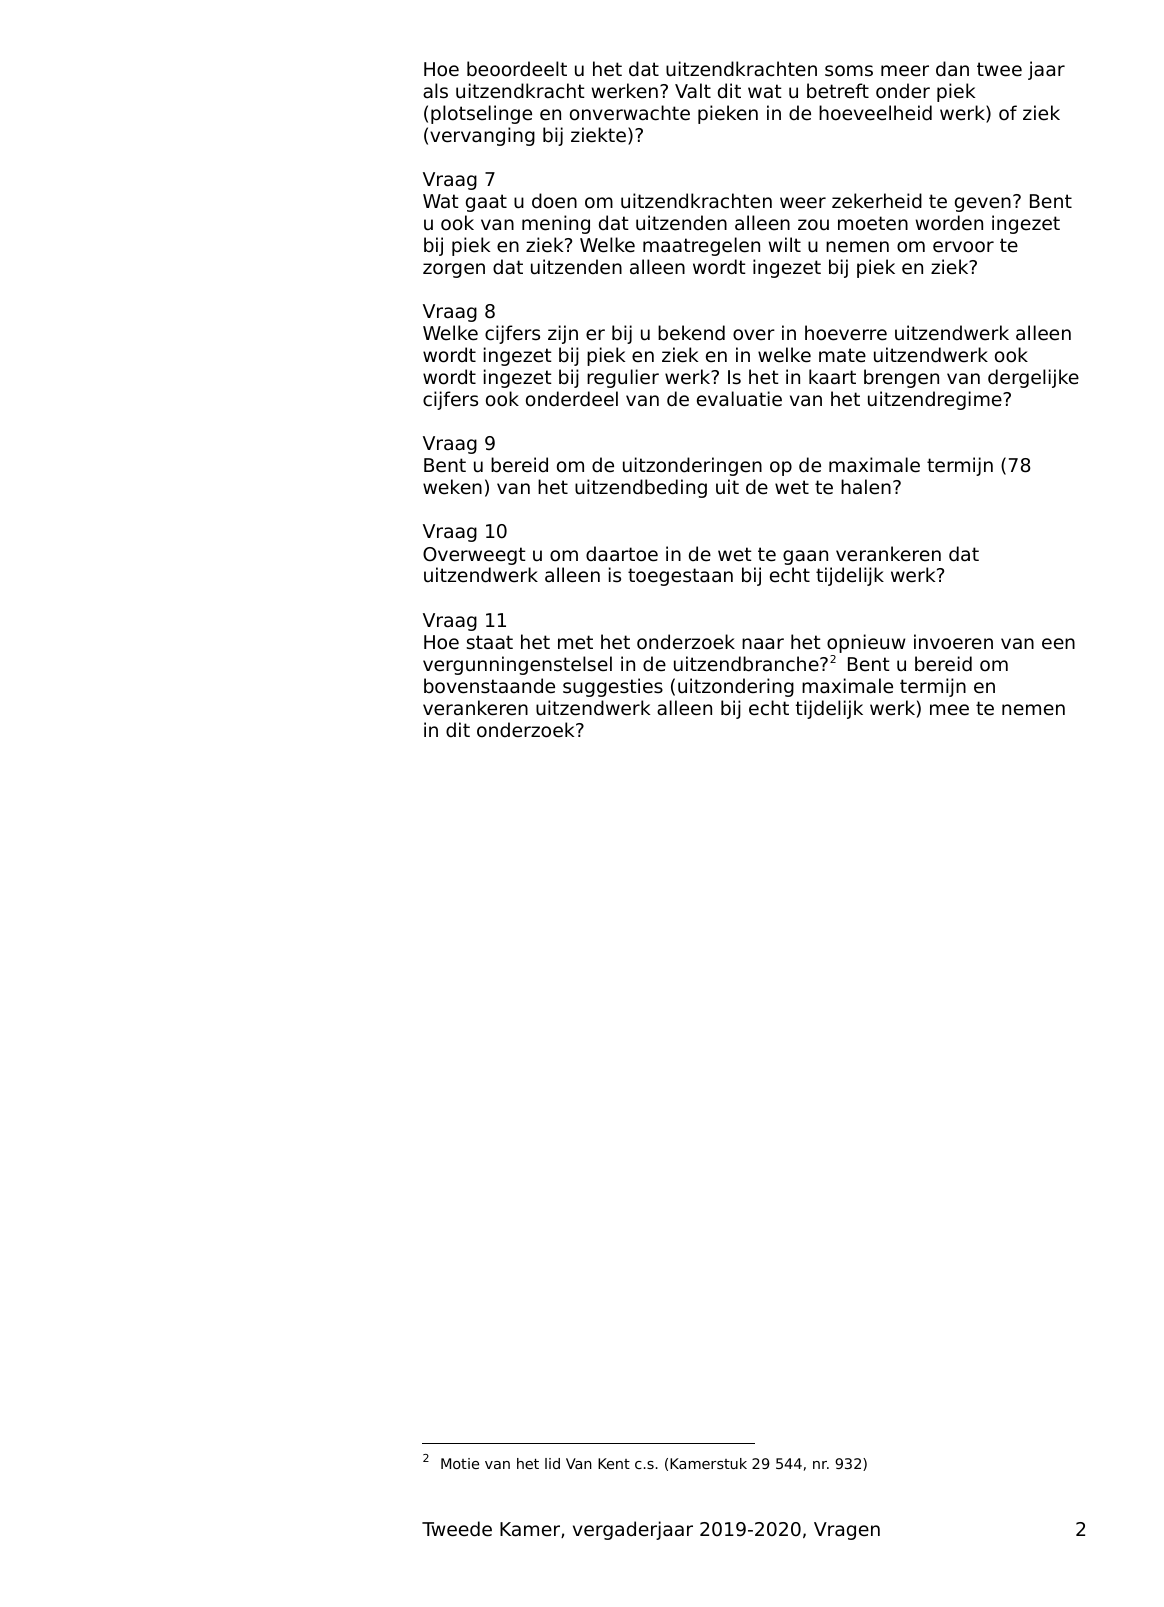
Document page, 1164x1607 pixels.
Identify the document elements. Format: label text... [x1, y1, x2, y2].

text Vraag 7 [422, 169, 1087, 191]
text Vraag 10 [422, 521, 1087, 543]
text Vraag 9 [422, 433, 1087, 455]
text Welke cijfers zijn er bij u bekend over in hoeverre uitzendwerk alleen wordt ingezet bij piek en ziek en in welke mate uitzendwerk ook wordt ingezet bij regulier werk? Is het in kaart brengen van dergelijke cijfers ook onderdeel van de evaluatie van het uitzendregime? [422, 323, 1087, 411]
text Vraag 8 [422, 301, 1087, 323]
text Bent u bereid om de uitzonderingen op de maximale termijn (78 weken) van het uitzendbeding uit de wet te halen? [422, 455, 1087, 499]
text Hoe beoordeelt u het dat uitzendkrachten soms meer dan twee jaar als uitzendkracht werken? Valt dit wat u betreft onder piek (plotselinge en onverwachte pieken in de hoeveelheid werk) of ziek (vervanging bij ziekte)? [422, 59, 1087, 147]
text Wat gaat u doen om uitzendkrachten weer zekerheid te geven? Bent u ook van mening dat uitzenden alleen zou moeten worden ingezet bij piek en ziek? Welke maatregelen wilt u nemen om ervoor te zorgen dat uitzenden alleen wordt ingezet bij piek en ziek? [422, 191, 1087, 279]
text Vraag 11 [422, 609, 1087, 632]
text Motie van het lid Van Kent c.s. (Kamerstuk 29 544, nr. 932) [422, 1452, 1087, 1474]
text Overweegt u om daartoe in de wet te gaan verankeren dat uitzendwerk alleen is toegestaan bij echt tijdelijk werk? [422, 543, 1087, 587]
text Hoe staat het met het onderzoek naar het opnieuw invoeren van een vergunningenstelsel in de uitzendbranche? Bent u bereid om bovenstaande suggesties (uitzondering maximale termijn en verankeren uitzendwerk alleen bij echt tijdelijk werk) mee te nemen in dit onderzoek? [422, 632, 1087, 741]
